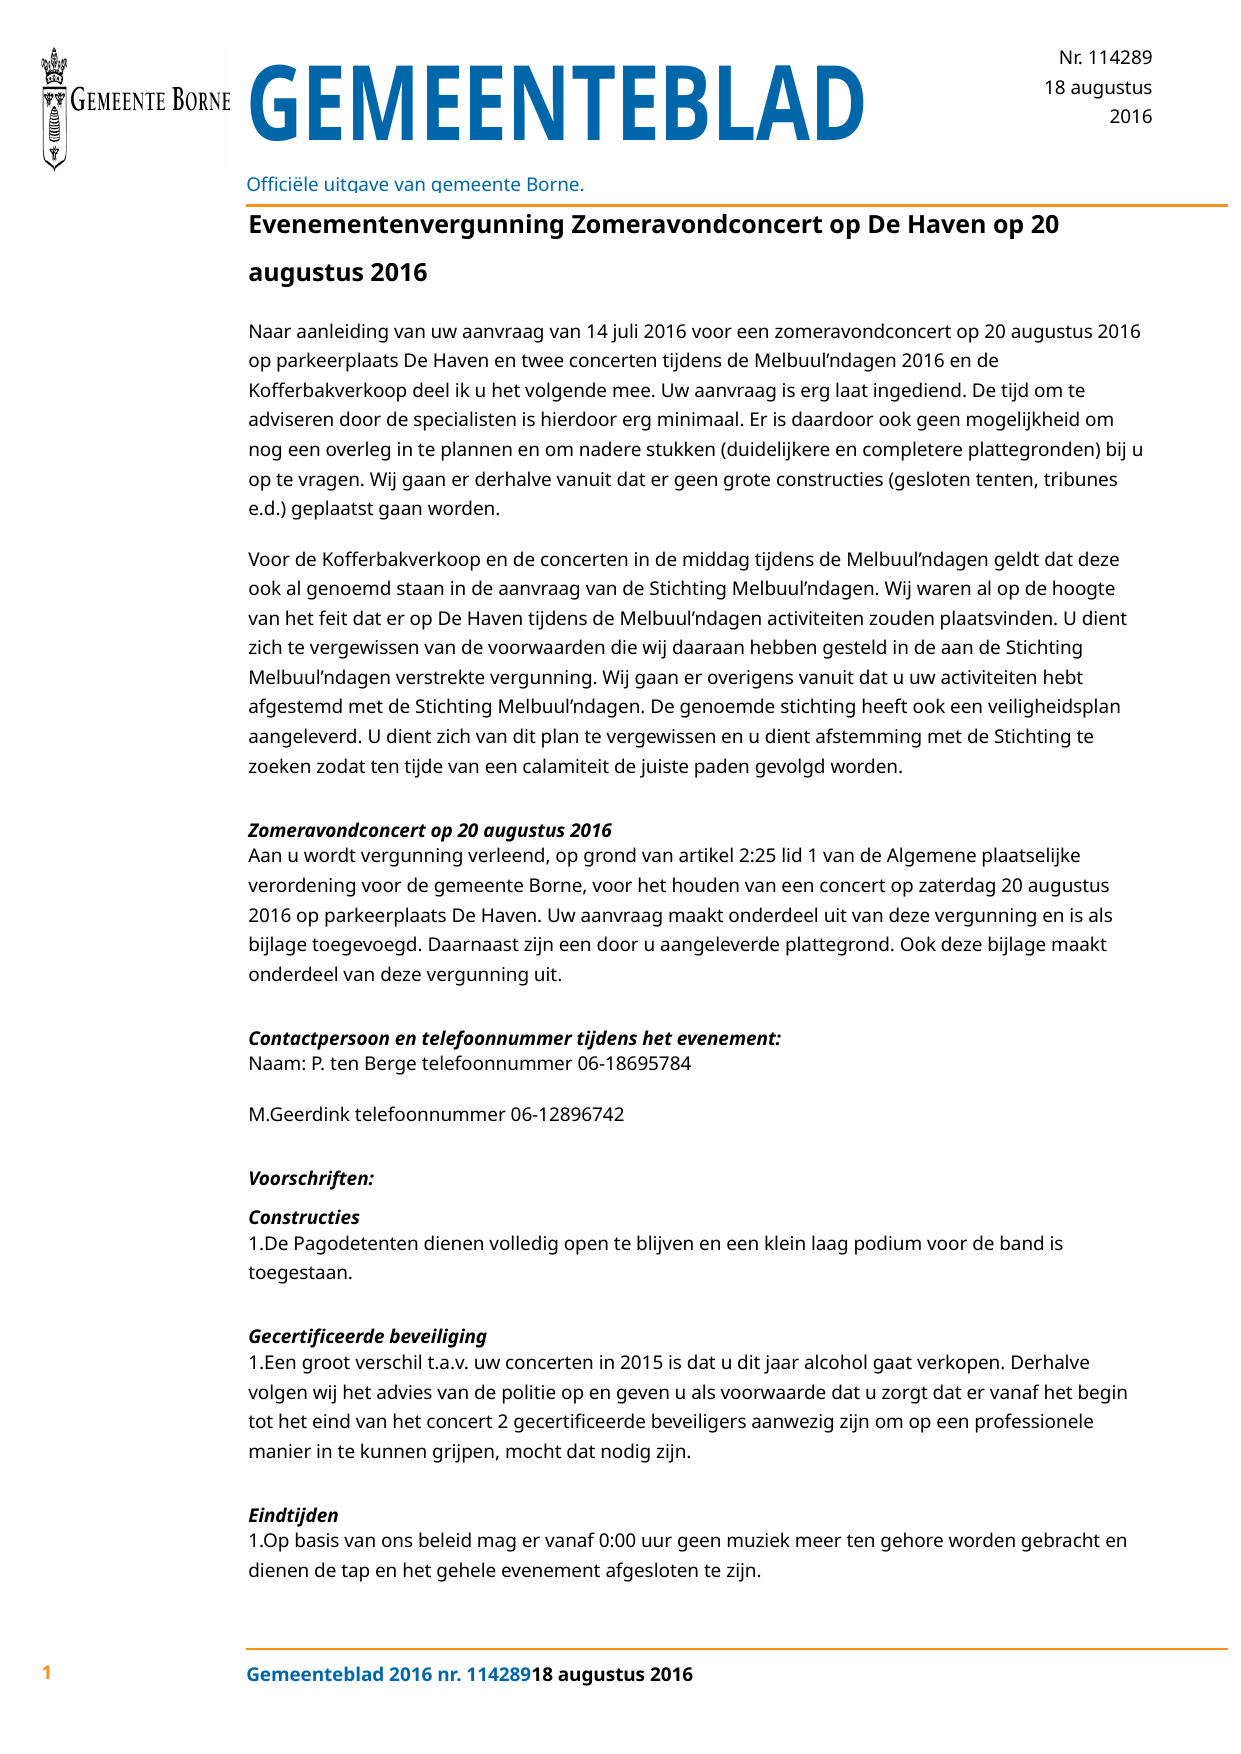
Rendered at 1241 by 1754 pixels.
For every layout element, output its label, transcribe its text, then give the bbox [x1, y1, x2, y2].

picture [41, 47, 231, 172]
text 1.De Pagodetenten dienen volledig open te blijven en een klein laag podium voor de band is toegestaan. [248, 1230, 1152, 1285]
text 1.Een groot verschil t.a.v. uw concerten in 2015 is dat u dit jaar alcohol gaat verkopen. Derhalve volgen wij het advies van de politie op en geven u als voorwaarde dat u zorgt dat er vanaf het begin tot het eind van het concert 2 gecertificeerde beveiligers aanwezig zijn om op een professionele manier in te kunnen grijpen, mocht dat nodig zijn. [248, 1349, 1152, 1464]
text Voorschriften: [248, 1165, 1152, 1191]
text Aan u wordt vergunning verleend, op grond van artikel 2:25 lid 1 van de Algemene plaatselijke verordening voor de gemeente Borne, voor het houden van een concert op zaterdag 20 augustus 2016 op parkeerplaats De Haven. Uw aanvraag maakt onderdeel uit van deze vergunning en is als bijlage toegevoegd. Daarnaast zijn een door u aangeleverde plattegrond. Ook deze bijlage maakt onderdeel van deze vergunning uit. [248, 843, 1152, 987]
text Evenementenvergunning Zomeravondconcert op De Haven op 20 augustus 2016 [248, 207, 1152, 288]
text Contactpersoon en telefoonnummer tijdens het evenement: [248, 1025, 1152, 1051]
text M.Geerdink telefoonnummer 06-12896742 [248, 1101, 1152, 1127]
text Naar aanleiding van uw aanvraag van 14 juli 2016 voor een zomeravondconcert op 20 augustus 2016 op parkeerplaats De Haven en twee concerten tijdens de Melbuul’ndagen 2016 en de Kofferbakverkoop deel ik u het volgende mee. Uw aanvraag is erg laat ingediend. De tijd om te adviseren door de specialisten is hierdoor erg minimaal. Er is daardoor ook geen mogelijkheid om nog een overleg in te plannen en om nadere stukken (duidelijkere en completere plattegronden) bij u op te vragen. Wij gaan er derhalve vanuit dat er geen grote constructies (gesloten tenten, tribunes e.d.) geplaatst gaan worden. [248, 318, 1152, 521]
text 1.Op basis van ons beleid mag er vanaf 0:00 uur geen muziek meer ten gehore worden gebracht en dienen de tap en het gehele evenement afgesloten te zijn. [248, 1528, 1152, 1583]
text Gecertificeerde beveiliging [248, 1323, 1152, 1349]
text Eindtijden [248, 1502, 1152, 1528]
text Voor de Kofferbakverkoop en de concerten in de middag tijdens de Melbuul’ndagen geldt dat deze ook al genoemd staan in de aanvraag van de Stichting Melbuul’ndagen. Wij waren al op de hoogte van het feit dat er op De Haven tijdens de Melbuul’ndagen activiteiten zouden plaatsvinden. U dient zich te vergewissen van de voorwaarden die wij daaraan hebben gesteld in de aan de Stichting Melbuul’ndagen verstrekte vergunning. Wij gaan er overigens vanuit dat u uw activiteiten hebt afgestemd met de Stichting Melbuul’ndagen. De genoemde stichting heeft ook een veiligheidsplan aangeleverd. U dient zich van dit plan te vergewissen en u dient afstemming met de Stichting te zoeken zodat ten tijde van een calamiteit de juiste paden gevolgd worden. [248, 546, 1152, 779]
text Naam: P. ten Berge telefoonnummer 06-18695784 [248, 1051, 1152, 1076]
text Constructies [248, 1204, 1152, 1230]
text Zomeravondconcert op 20 augustus 2016 [248, 817, 1152, 843]
